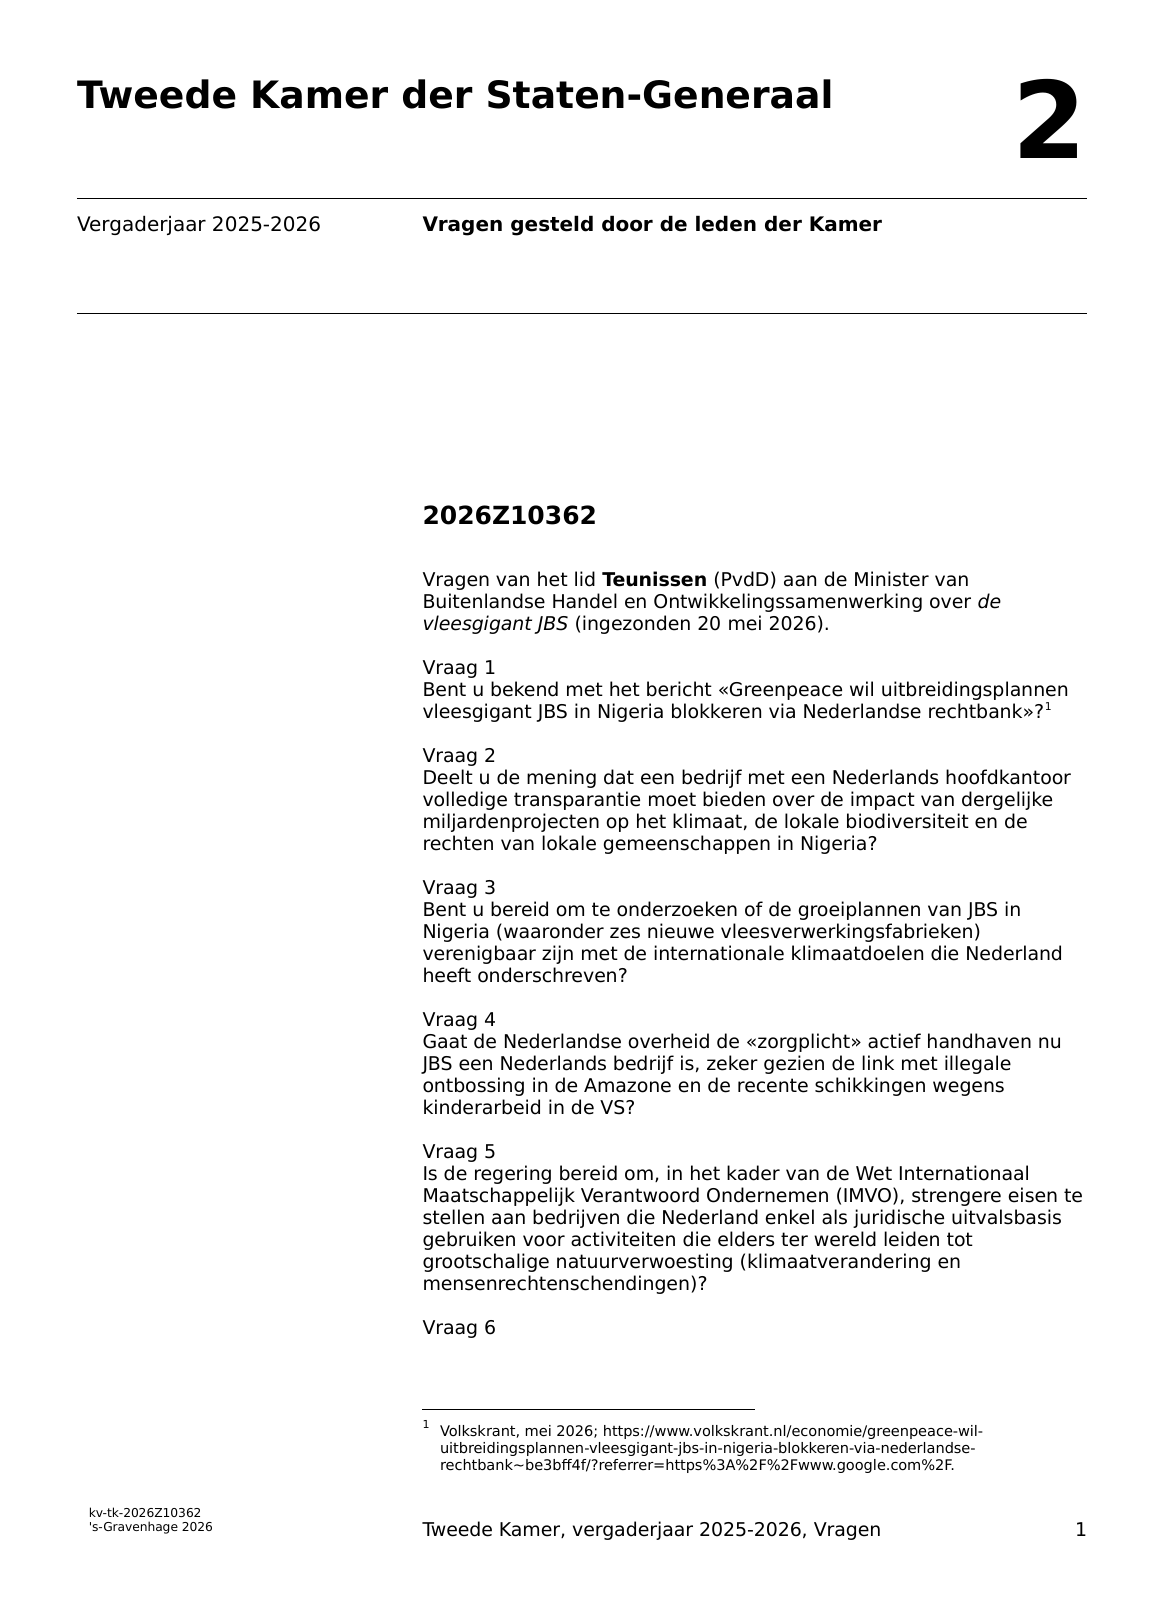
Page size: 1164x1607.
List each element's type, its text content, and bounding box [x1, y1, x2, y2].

text Vraag 2 [422, 745, 1087, 767]
text Vraag 1 [422, 657, 1087, 679]
table_cell Vergaderjaar 2025-2026 [77, 199, 422, 313]
text Deelt u de mening dat een bedrijf met een Nederlands hoofdkantoor volledige transparantie moet bieden over de impact van dergelijke miljardenprojecten op het klimaat, de lokale biodiversiteit en de rechten van lokale gemeenschappen in Nigeria? [422, 767, 1087, 855]
table_cell Vragen gesteld door de leden der Kamer [422, 199, 1087, 313]
text Gaat de Nederlandse overheid de «zorgplicht» actief handhaven nu JBS een Nederlands bedrijf is, zeker gezien de link met illegale ontbossing in de Amazone en de recente schikkingen wegens kinderarbeid in de VS? [422, 1031, 1087, 1119]
text 2026Z10362 [422, 501, 1087, 531]
text Vraag 4 [422, 1009, 1087, 1031]
text Vraag 5 [422, 1141, 1087, 1163]
text Is de regering bereid om, in het kader van de Wet Internationaal Maatschappelijk Verantwoord Ondernemen (IMVO), strengere eisen te stellen aan bedrijven die Nederland enkel als juridische uitvalsbasis gebruiken voor activiteiten die elders ter wereld leiden tot grootschalige natuurverwoesting (klimaatverandering en mensenrechtenschendingen)? [422, 1163, 1087, 1295]
text Vragen van het lid Teunissen (PvdD) aan de Minister van Buitenlandse Handel en Ontwikkelingssamenwerking over de vleesgigant JBS (ingezonden 20 mei 2026). [422, 569, 1087, 635]
table_header Tweede Kamer der Staten-Generaal [77, 59, 886, 198]
table_header 2 [886, 59, 1087, 198]
text Vraag 3 [422, 877, 1087, 899]
text 's-Gravenhage 2026 [88, 1520, 323, 1534]
text Volkskrant, mei 2026; https://www.volkskrant.nl/economie/greenpeace-wil-uitbreidingsplannen-vleesgigant-jbs-in-nigeria-blokkeren-via-nederlandse-rechtbank~be3bff4f/?referrer=https%3A%2F%2Fwww.google.com%2F. [422, 1418, 1087, 1474]
text Bent u bekend met het bericht «Greenpeace wil uitbreidingsplannen vleesgigant JBS in Nigeria blokkeren via Nederlandse rechtbank»? [422, 679, 1087, 723]
text Vraag 6 [422, 1317, 1087, 1339]
text Bent u bereid om te onderzoeken of de groeiplannen van JBS in Nigeria (waaronder zes nieuwe vleesverwerkingsfabrieken) verenigbaar zijn met de internationale klimaatdoelen die Nederland heeft onderschreven? [422, 899, 1087, 987]
text kv-tk-2026Z10362 [88, 1506, 323, 1520]
